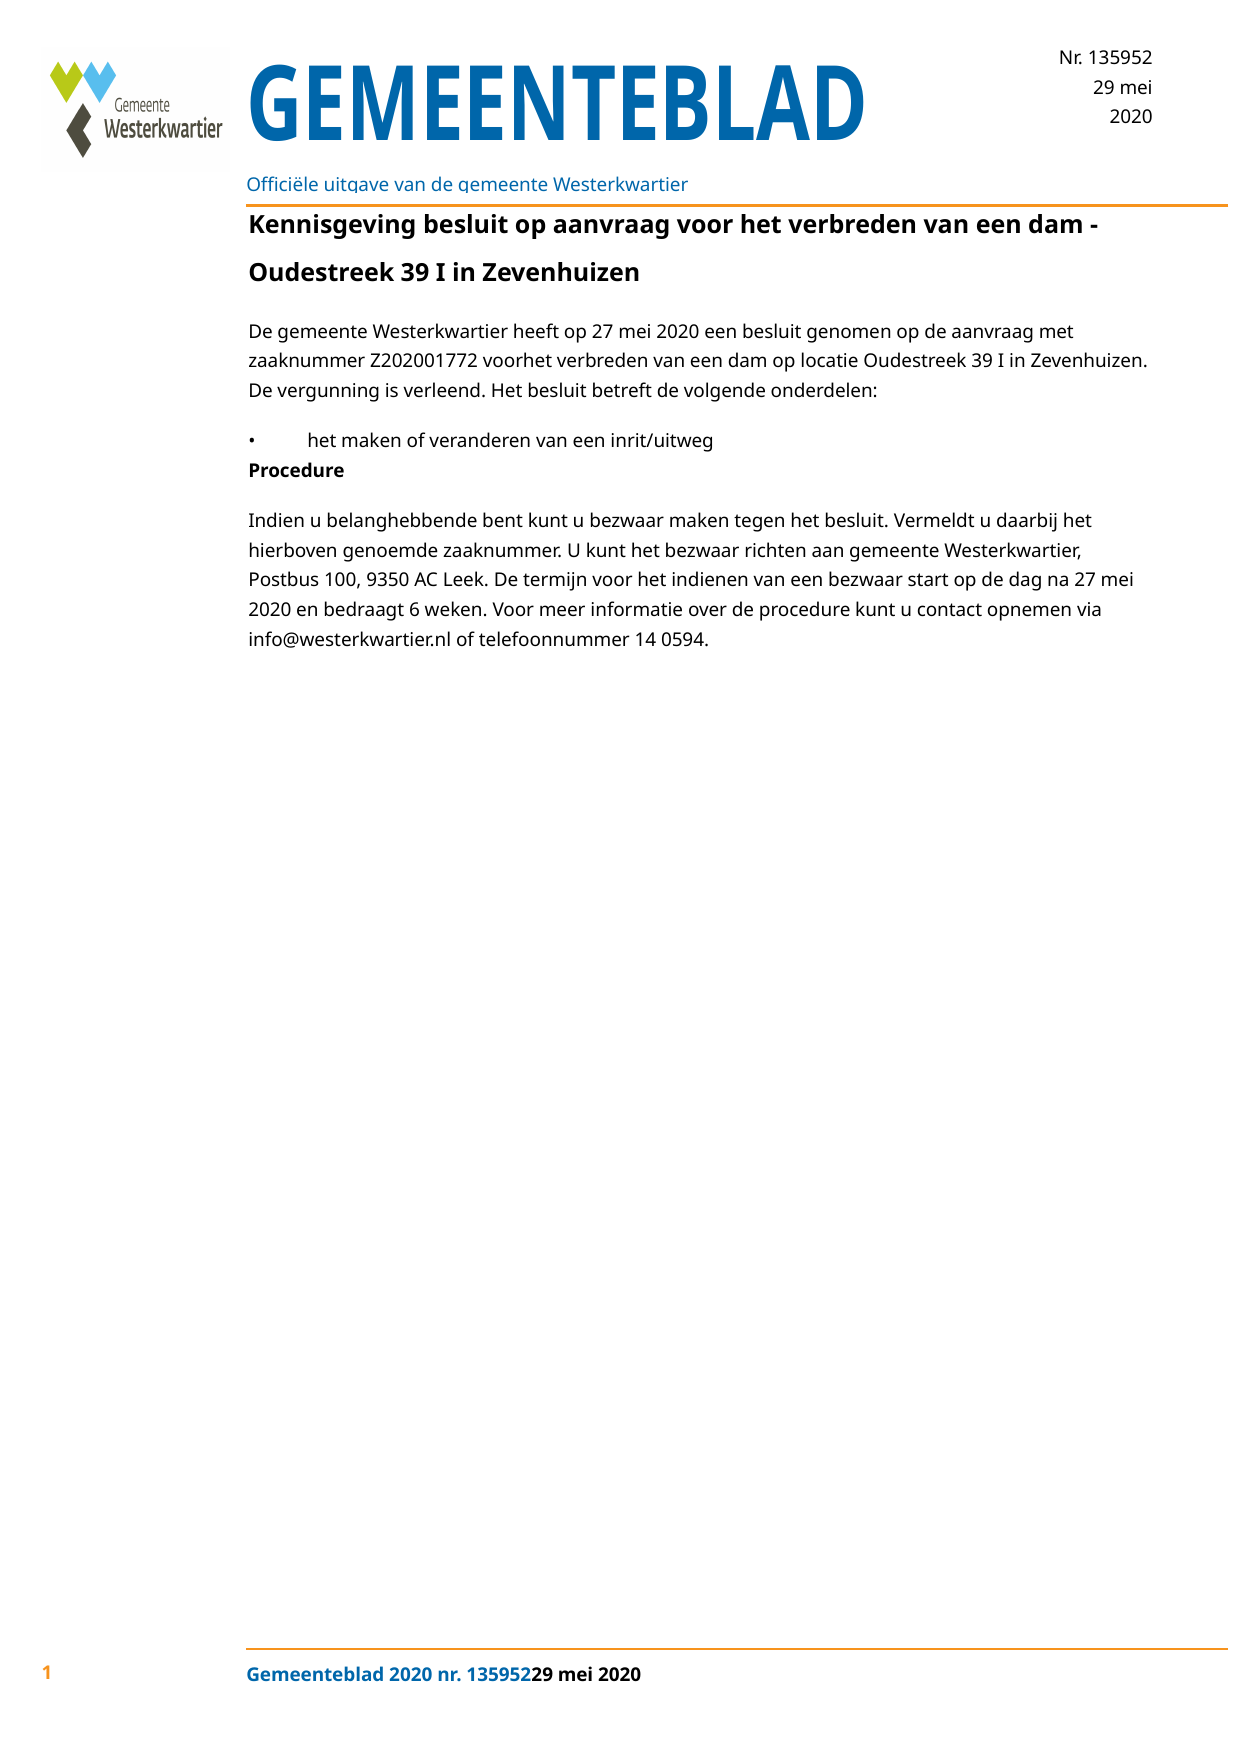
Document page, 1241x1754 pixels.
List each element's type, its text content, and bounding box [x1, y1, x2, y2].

text Procedure [248, 457, 1152, 483]
text Kennisgeving besluit op aanvraag voor het verbreden van een dam - Oudestreek 39 I in Zevenhuizen [248, 207, 1152, 288]
text Indien u belanghebbende bent kunt u bezwaar maken tegen het besluit. Vermeldt u daarbij het hierboven genoemde zaaknummer. U kunt het bezwaar richten aan gemeente Westerkwartier, Postbus 100, 9350 AC Leek. De termijn voor het indienen van een bezwaar start op de dag na 27 mei 2020 en bedraagt 6 weken. Voor meer informatie over de procedure kunt u contact opnemen via info@westerkwartier.nl of telefoonnummer 14 0594. [248, 507, 1152, 652]
text De gemeente Westerkwartier heeft op 27 mei 2020 een besluit genomen op de aanvraag met zaaknummer Z202001772 voorhet verbreden van een dam op locatie Oudestreek 39 I in Zevenhuizen. De vergunning is verleend. Het besluit betreft de volgende onderdelen: [248, 318, 1152, 403]
list het maken of veranderen van een inrit/uitweg [248, 427, 1152, 453]
picture [41, 47, 231, 172]
